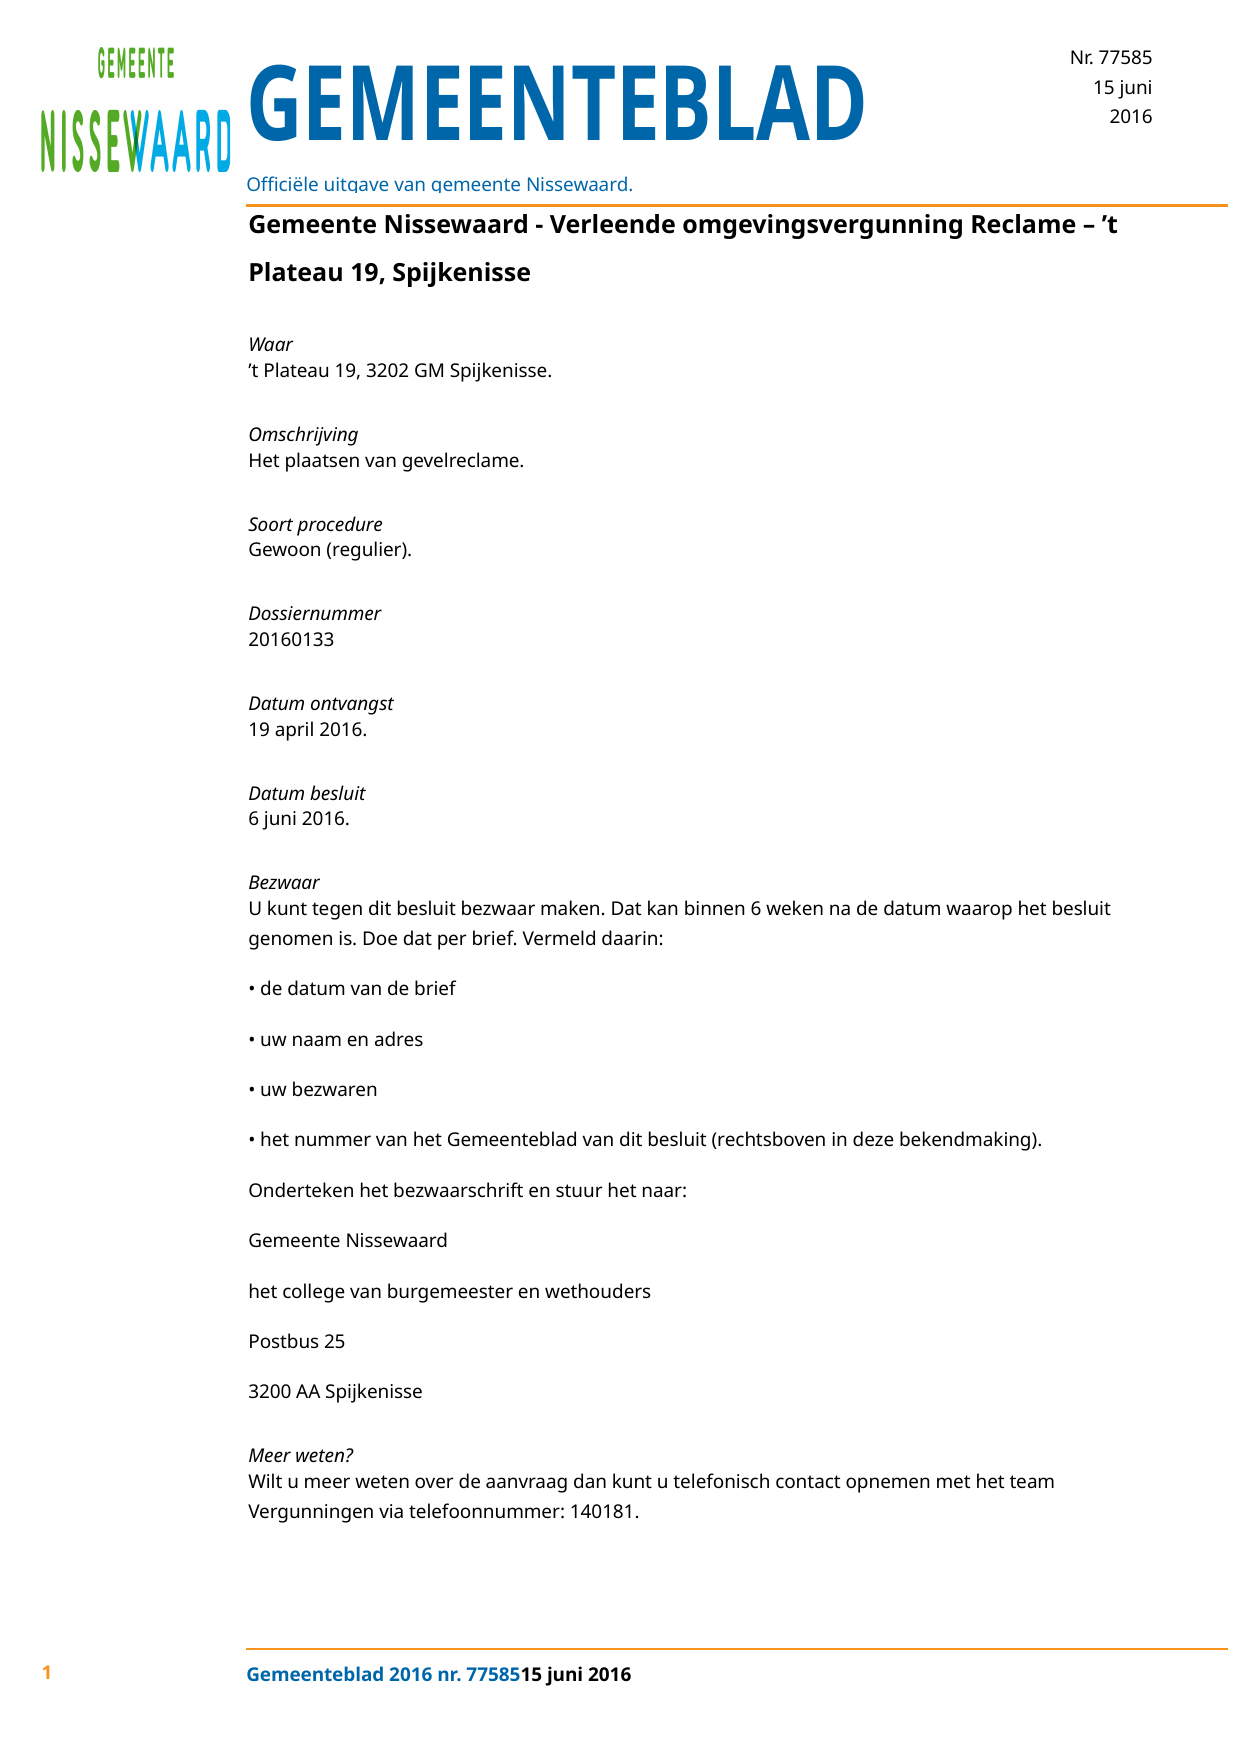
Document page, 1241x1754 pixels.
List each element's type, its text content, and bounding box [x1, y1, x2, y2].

picture [222, 122, 227, 160]
text het college van burgemeester en wethouders [248, 1278, 1152, 1303]
text 6 juni 2016. [248, 806, 1152, 831]
text U kunt tegen dit besluit bezwaar maken. Dat kan binnen 6 weken na de datum waarop het besluit genomen is. Doe dat per brief. Vermeld daarin: [248, 895, 1152, 951]
text 19 april 2016. [248, 716, 1152, 742]
text Datum besluit [248, 780, 1152, 806]
text Het plaatsen van gevelreclame. [248, 447, 1152, 473]
text Datum ontvangst [248, 690, 1152, 716]
text • het nummer van het Gemeenteblad van dit besluit (rechtsboven in deze bekendmaking). [248, 1127, 1152, 1152]
text 3200 AA Spijkenisse [248, 1379, 1152, 1404]
text 20160133 [248, 626, 1152, 652]
picture [154, 157, 165, 172]
text ’t Plateau 19, 3202 GM Spijkenisse. [248, 357, 1152, 383]
text Dossiernummer [248, 601, 1152, 626]
text Wilt u meer weten over de aanvraag dan kunt u telefonisch contact opnemen met het team Vergunningen via telefoonnummer: 140181. [248, 1468, 1152, 1524]
text Gemeente Nissewaard - Verleende omgevingsvergunning Reclame – ’t Plateau 19, Spijkenisse [248, 207, 1152, 288]
text Waar [248, 331, 1152, 357]
text Postbus 25 [248, 1328, 1152, 1354]
text • de datum van de brief [248, 975, 1152, 1001]
text Gewoon (regulier). [248, 537, 1152, 562]
picture [41, 47, 231, 172]
text Gemeente Nissewaard [248, 1227, 1152, 1253]
text • uw naam en adres [248, 1026, 1152, 1051]
text • uw bezwaren [248, 1076, 1152, 1102]
text Omschrijving [248, 421, 1152, 447]
picture [176, 157, 187, 172]
text Onderteken het bezwaarschrift en stuur het naar: [248, 1177, 1152, 1203]
picture [201, 122, 206, 138]
picture [200, 151, 206, 172]
text Meer weten? [248, 1443, 1152, 1468]
text Soort procedure [248, 511, 1152, 537]
text Bezwaar [248, 869, 1152, 895]
